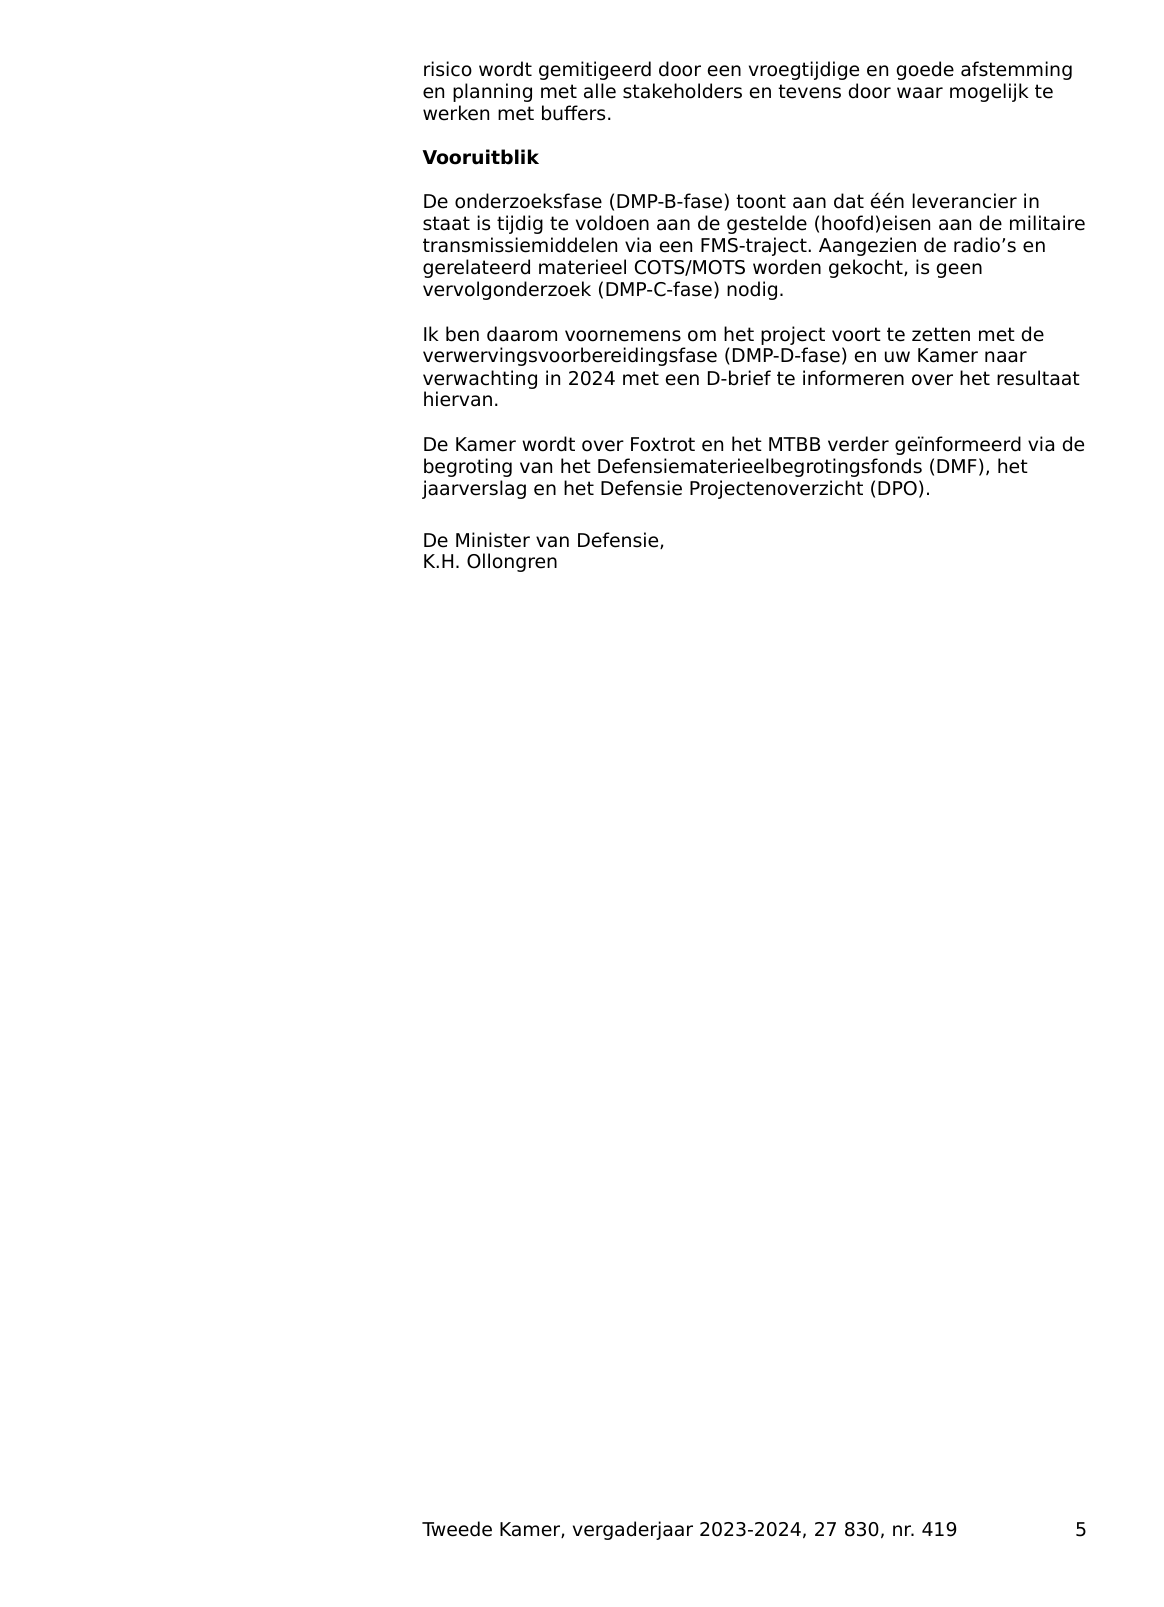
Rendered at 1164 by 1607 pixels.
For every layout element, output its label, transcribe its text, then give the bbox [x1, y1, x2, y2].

text De Kamer wordt over Foxtrot en het MTBB verder geïnformeerd via de begroting van het Defensiematerieelbegrotingsfonds (DMF), het jaarverslag en het Defensie Projectenoverzicht (DPO). [422, 433, 1087, 499]
subtitle Vooruitblik [422, 147, 1087, 169]
text Ik ben daarom voornemens om het project voort te zetten met de verwervingsvoorbereidingsfase (DMP-D-fase) en uw Kamer naar verwachting in 2024 met een D-brief te informeren over het resultaat hiervan. [422, 323, 1087, 411]
text De onderzoeksfase (DMP-B-fase) toont aan dat één leverancier in staat is tijdig te voldoen aan de gestelde (hoofd)eisen aan de militaire transmissiemiddelen via een FMS-traject. Aangezien de radio’s en gerelateerd materieel COTS/MOTS worden gekocht, is geen vervolgonderzoek (DMP-C-fase) nodig. [422, 191, 1087, 301]
text risico wordt gemitigeerd door een vroegtijdige en goede afstemming en planning met alle stakeholders en tevens door waar mogelijk te werken met buffers. [422, 59, 1087, 125]
text De Minister van Defensie, K.H. Ollongren [422, 529, 1087, 573]
